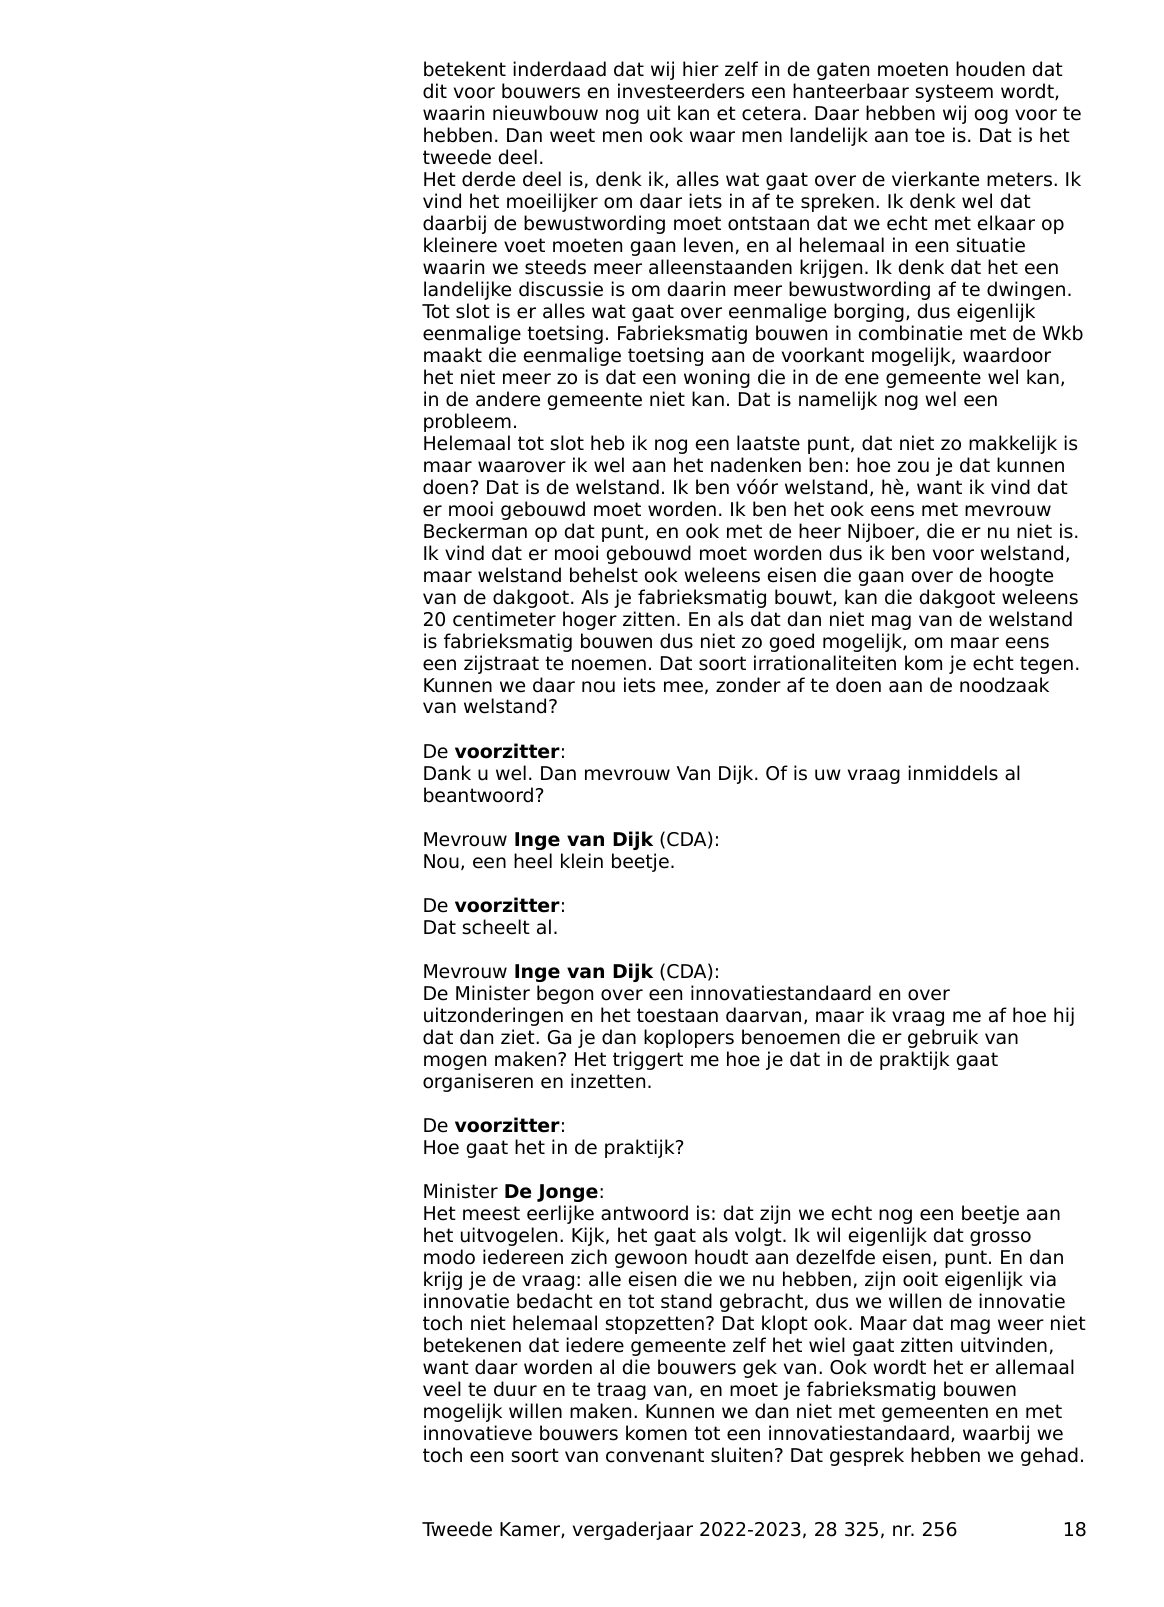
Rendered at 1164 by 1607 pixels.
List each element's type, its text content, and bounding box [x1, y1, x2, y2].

text Tot slot is er alles wat gaat over eenmalige borging, dus eigenlijk eenmalige toetsing. Fabrieksmatig bouwen in combinatie met de Wkb maakt die eenmalige toetsing aan de voorkant mogelijk, waardoor het niet meer zo is dat een woning die in de ene gemeente wel kan, in de andere gemeente niet kan. Dat is namelijk nog wel een probleem. [422, 301, 1087, 433]
text De voorzitter: [422, 1115, 1087, 1137]
text Dank u wel. Dan mevrouw Van Dijk. Of is uw vraag inmiddels al beantwoord? [422, 763, 1087, 807]
text Het derde deel is, denk ik, alles wat gaat over de vierkante meters. Ik vind het moeilijker om daar iets in af te spreken. Ik denk wel dat daarbij de bewustwording moet ontstaan dat we echt met elkaar op kleinere voet moeten gaan leven, en al helemaal in een situatie waarin we steeds meer alleenstaanden krijgen. Ik denk dat het een landelijke discussie is om daarin meer bewustwording af te dwingen. [422, 169, 1087, 301]
text Helemaal tot slot heb ik nog een laatste punt, dat niet zo makkelijk is maar waarover ik wel aan het nadenken ben: hoe zou je dat kunnen doen? Dat is de welstand. Ik ben vóór welstand, hè, want ik vind dat er mooi gebouwd moet worden. Ik ben het ook eens met mevrouw Beckerman op dat punt, en ook met de heer Nijboer, die er nu niet is. Ik vind dat er mooi gebouwd moet worden dus ik ben voor welstand, maar welstand behelst ook weleens eisen die gaan over de hoogte van de dakgoot. Als je fabrieksmatig bouwt, kan die dakgoot weleens 20 centimeter hoger zitten. En als dat dan niet mag van de welstand is fabrieksmatig bouwen dus niet zo goed mogelijk, om maar eens een zijstraat te noemen. Dat soort irrationaliteiten kom je echt tegen. Kunnen we daar nou iets mee, zonder af te doen aan de noodzaak van welstand? [422, 433, 1087, 718]
text betekent inderdaad dat wij hier zelf in de gaten moeten houden dat dit voor bouwers en investeerders een hanteerbaar systeem wordt, waarin nieuwbouw nog uit kan et cetera. Daar hebben wij oog voor te hebben. Dan weet men ook waar men landelijk aan toe is. Dat is het tweede deel. [422, 59, 1087, 169]
text Mevrouw Inge van Dijk (CDA): [422, 961, 1087, 983]
text De voorzitter: [422, 895, 1087, 917]
text De voorzitter: [422, 741, 1087, 763]
text Het meest eerlijke antwoord is: dat zijn we echt nog een beetje aan het uitvogelen. Kijk, het gaat als volgt. Ik wil eigenlijk dat grosso modo iedereen zich gewoon houdt aan dezelfde eisen, punt. En dan krijg je de vraag: alle eisen die we nu hebben, zijn ooit eigenlijk via innovatie bedacht en tot stand gebracht, dus we willen de innovatie toch niet helemaal stopzetten? Dat klopt ook. Maar dat mag weer niet betekenen dat iedere gemeente zelf het wiel gaat zitten uitvinden, want daar worden al die bouwers gek van. Ook wordt het er allemaal veel te duur en te traag van, en moet je fabrieksmatig bouwen mogelijk willen maken. Kunnen we dan niet met gemeenten en met innovatieve bouwers komen tot een innovatiestandaard, waarbij we toch een soort van convenant sluiten? Dat gesprek hebben we gehad. [422, 1203, 1087, 1467]
text Dat scheelt al. [422, 917, 1087, 939]
text De Minister begon over een innovatiestandaard en over uitzonderingen en het toestaan daarvan, maar ik vraag me af hoe hij dat dan ziet. Ga je dan koplopers benoemen die er gebruik van mogen maken? Het triggert me hoe je dat in de praktijk gaat organiseren en inzetten. [422, 983, 1087, 1093]
text Minister De Jonge: [422, 1181, 1087, 1203]
text Hoe gaat het in de praktijk? [422, 1137, 1087, 1159]
text Mevrouw Inge van Dijk (CDA): [422, 829, 1087, 851]
text Nou, een heel klein beetje. [422, 851, 1087, 873]
